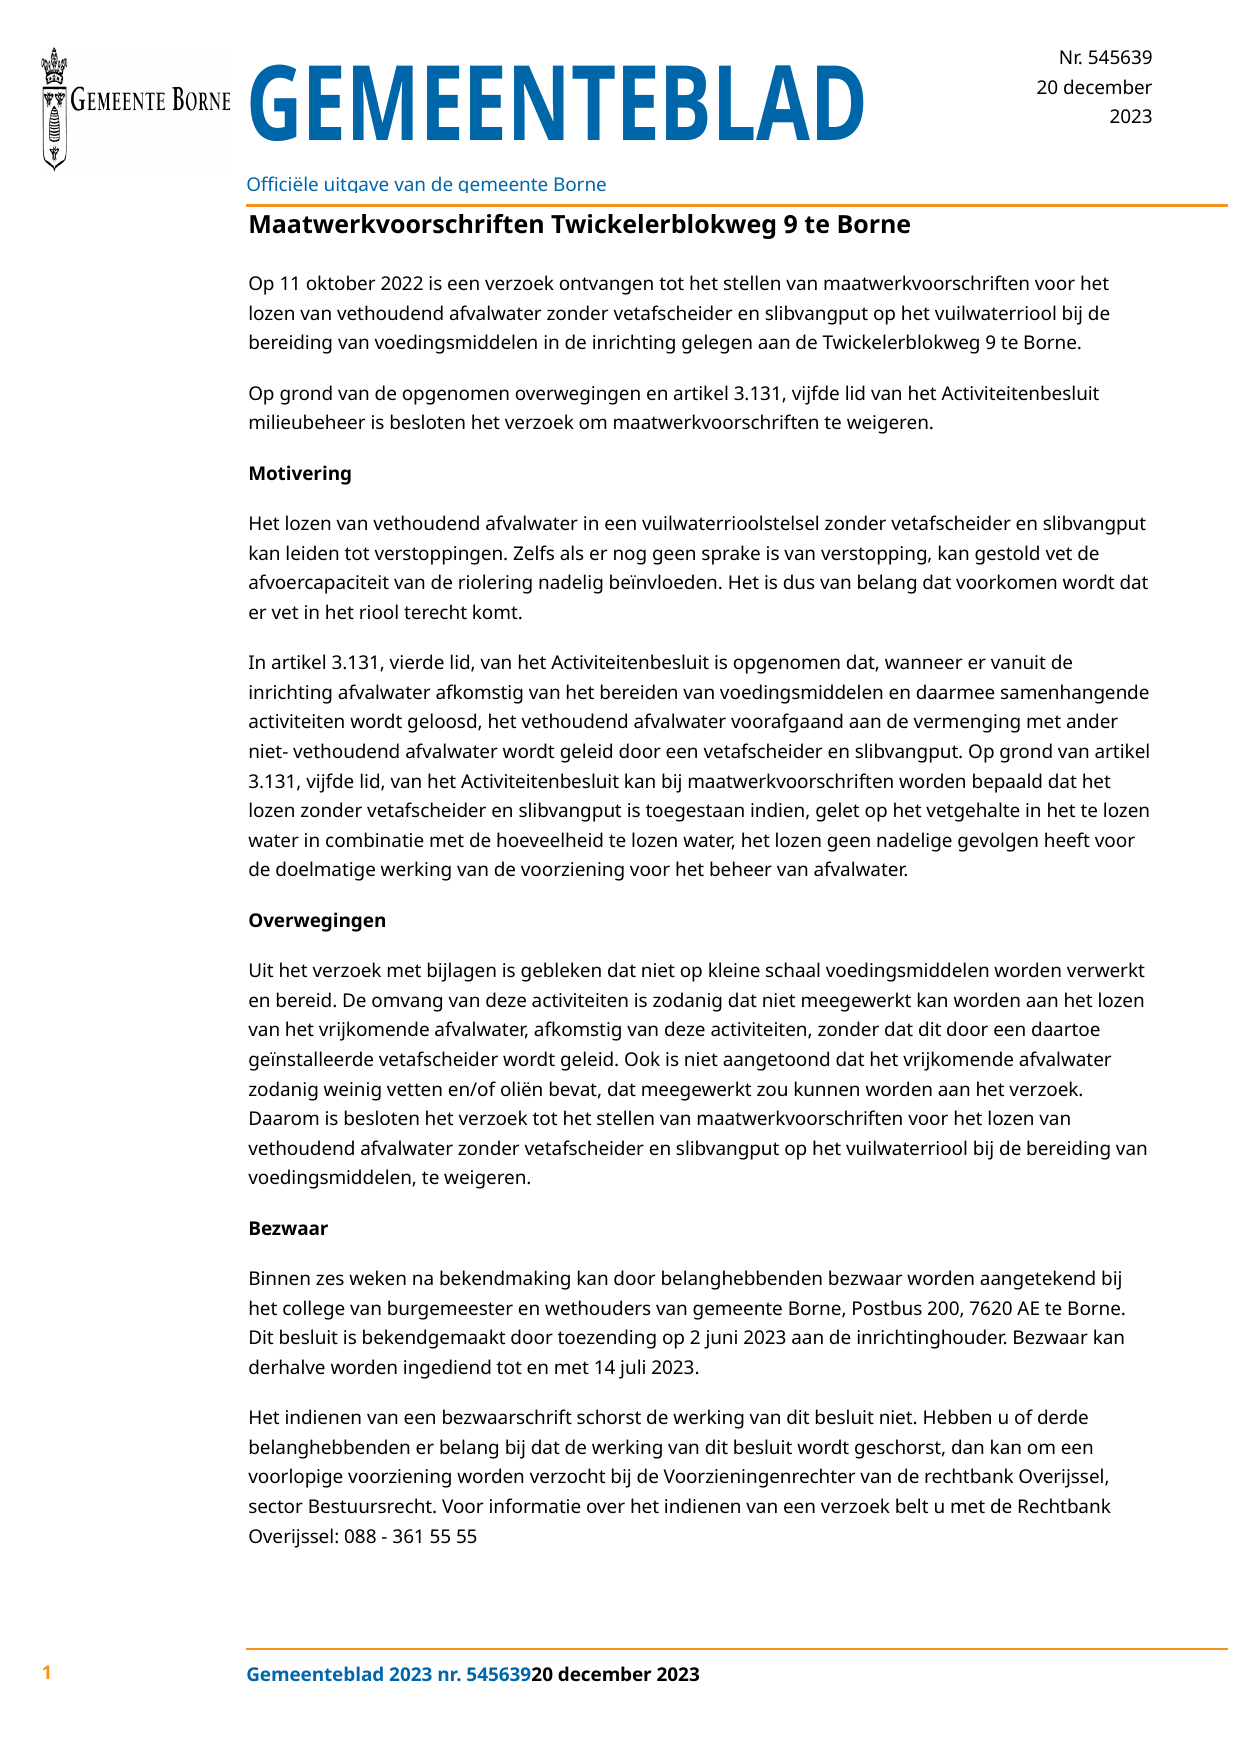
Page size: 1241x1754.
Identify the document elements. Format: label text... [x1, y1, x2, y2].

text Uit het verzoek met bijlagen is gebleken dat niet op kleine schaal voedingsmiddelen worden verwerkt en bereid. De omvang van deze activiteiten is zodanig dat niet meegewerkt kan worden aan het lozen van het vrijkomende afvalwater, afkomstig van deze activiteiten, zonder dat dit door een daartoe geïnstalleerde vetafscheider wordt geleid. Ook is niet aangetoond dat het vrijkomende afvalwater zodanig weinig vetten en/of oliën bevat, dat meegewerkt zou kunnen worden aan het verzoek. Daarom is besloten het verzoek tot het stellen van maatwerkvoorschriften voor het lozen van vethoudend afvalwater zonder vetafscheider en slibvangput op het vuilwaterriool bij de bereiding van voedingsmiddelen, te weigeren. [248, 957, 1152, 1190]
text Op 11 oktober 2022 is een verzoek ontvangen tot het stellen van maatwerkvoorschriften voor het lozen van vethoudend afvalwater zonder vetafscheider en slibvangput op het vuilwaterriool bij de bereiding van voedingsmiddelen in de inrichting gelegen aan de Twickelerblokweg 9 te Borne. [248, 270, 1152, 355]
text Maatwerkvoorschriften Twickelerblokweg 9 te Borne [248, 207, 1152, 241]
text Het lozen van vethoudend afvalwater in een vuilwaterrioolstelsel zonder vetafscheider en slibvangput kan leiden tot verstoppingen. Zelfs als er nog geen sprake is van verstopping, kan gestold vet de afvoercapaciteit van de riolering nadelig beïnvloeden. Het is dus van belang dat voorkomen wordt dat er vet in het riool terecht komt. [248, 510, 1152, 625]
text Bezwaar [248, 1215, 1152, 1241]
text Binnen zes weken na bekendmaking kan door belanghebbenden bezwaar worden aangetekend bij het college van burgemeester en wethouders van gemeente Borne, Postbus 200, 7620 AE te Borne. Dit besluit is bekendgemaakt door toezending op 2 juni 2023 aan de inrichtinghouder. Bezwaar kan derhalve worden ingediend tot en met 14 juli 2023. [248, 1265, 1152, 1380]
text Motivering [248, 460, 1152, 486]
text Overwegingen [248, 907, 1152, 933]
text In artikel 3.131, vierde lid, van het Activiteitenbesluit is opgenomen dat, wanneer er vanuit de inrichting afvalwater afkomstig van het bereiden van voedingsmiddelen en daarmee samenhangende activiteiten wordt geloosd, het vethoudend afvalwater voorafgaand aan de vermenging met ander niet- vethoudend afvalwater wordt geleid door een vetafscheider en slibvangput. Op grond van artikel 3.131, vijfde lid, van het Activiteitenbesluit kan bij maatwerkvoorschriften worden bepaald dat het lozen zonder vetafscheider en slibvangput is toegestaan indien, gelet op het vetgehalte in het te lozen water in combinatie met de hoeveelheid te lozen water, het lozen geen nadelige gevolgen heeft voor de doelmatige werking van de voorziening voor het beheer van afvalwater. [248, 649, 1152, 882]
text Het indienen van een bezwaarschrift schorst de werking van dit besluit niet. Hebben u of derde belanghebbenden er belang bij dat de werking van dit besluit wordt geschorst, dan kan om een voorlopige voorziening worden verzocht bij de Voorzieningenrechter van de rechtbank Overijssel, sector Bestuursrecht. Voor informatie over het indienen van een verzoek belt u met de Rechtbank Overijssel: 088 - 361 55 55 [248, 1404, 1152, 1548]
picture [41, 47, 231, 172]
text Op grond van de opgenomen overwegingen en artikel 3.131, vijfde lid van het Activiteitenbesluit milieubeheer is besloten het verzoek om maatwerkvoorschriften te weigeren. [248, 380, 1152, 435]
